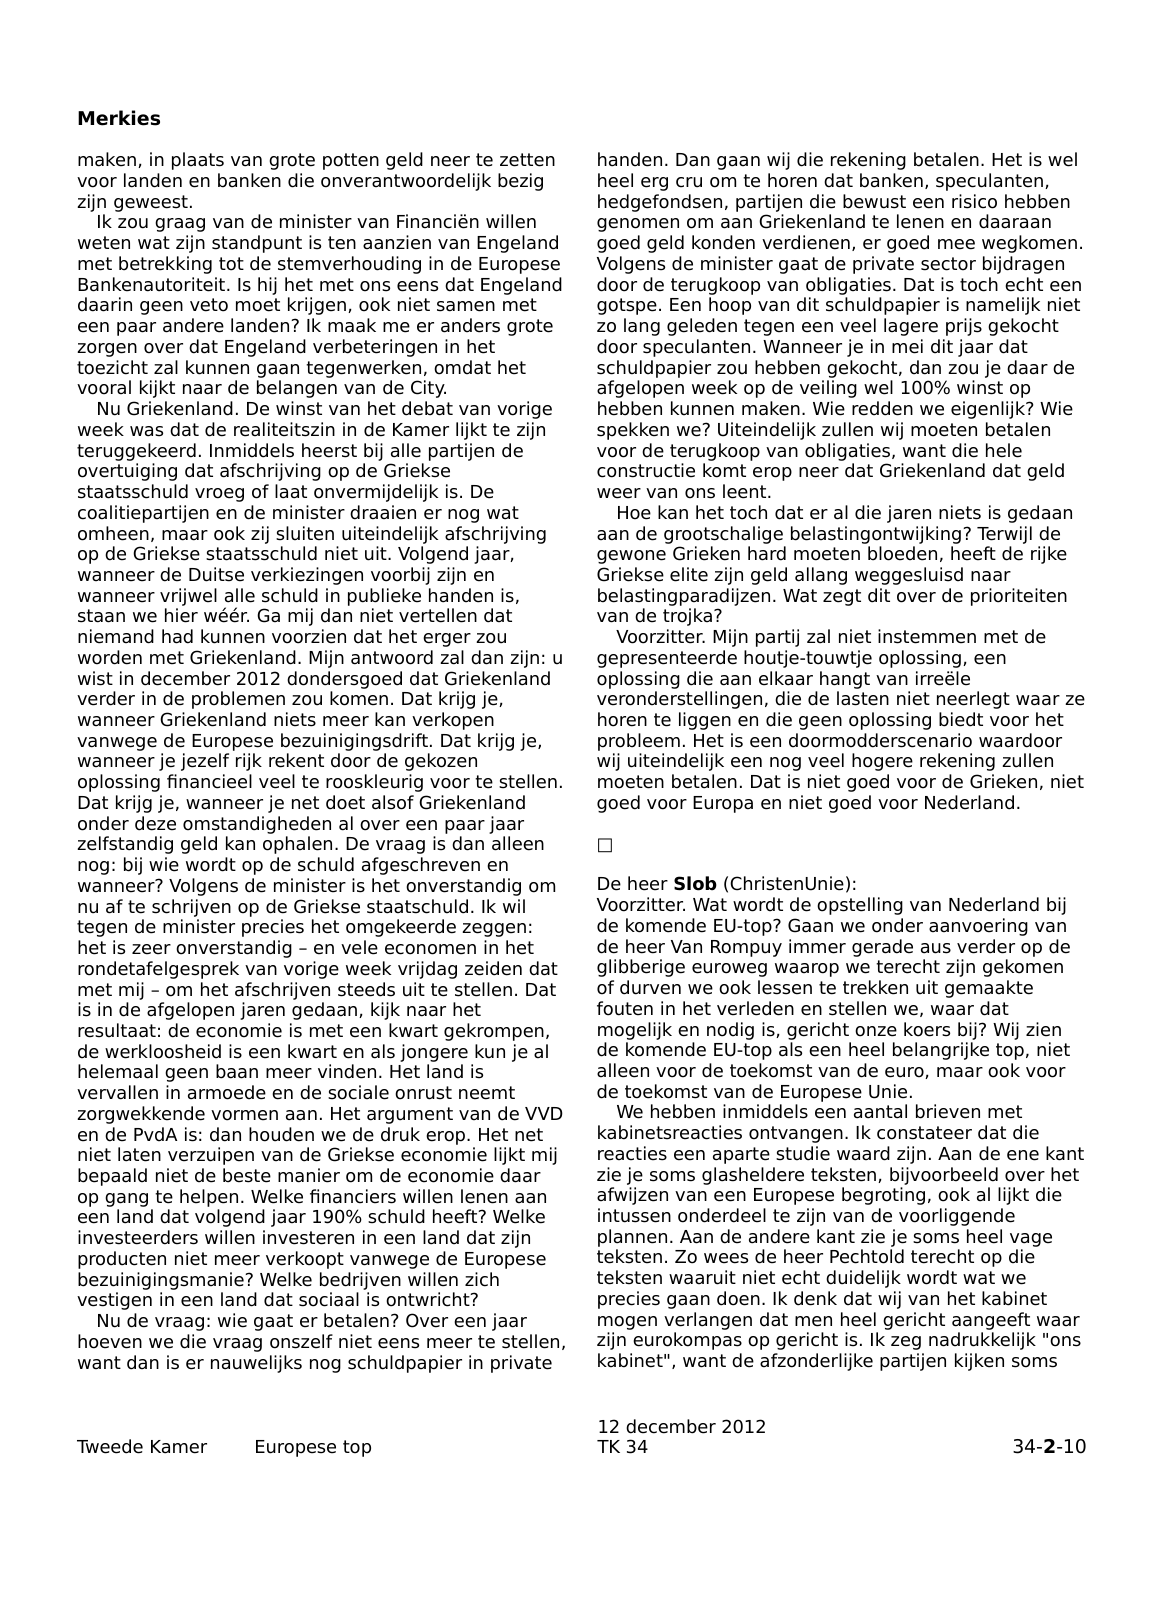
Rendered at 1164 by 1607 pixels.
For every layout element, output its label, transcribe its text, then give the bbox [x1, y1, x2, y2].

text Hoe kan het toch dat er al die jaren niets is gedaan aan de grootschalige belastingontwijking? Terwijl de gewone Grieken hard moeten bloeden, heeft de rijke Griekse elite zijn geld allang weggesluisd naar belastingparadijzen. Wat zegt dit over de prioriteiten van de trojka? [596, 503, 1087, 627]
text handen. Dan gaan wij die rekening betalen. Het is wel heel erg cru om te horen dat banken, speculanten, hedgefondsen, partijen die bewust een risico hebben genomen om aan Griekenland te lenen en daaraan goed geld konden verdienen, er goed mee wegkomen. Volgens de minister gaat de private sector bijdragen door de terugkoop van obligaties. Dat is toch echt een gotspe. Een hoop van dit schuldpapier is namelijk niet zo lang geleden tegen een veel lagere prijs gekocht door speculanten. Wanneer je in mei dit jaar dat schuldpapier zou hebben gekocht, dan zou je daar de afgelopen week op de veiling wel 100% winst op hebben kunnen maken. Wie redden we eigenlijk? Wie spekken we? Uiteindelijk zullen wij moeten betalen voor de terugkoop van obligaties, want die hele constructie komt erop neer dat Griekenland dat geld weer van ons leent. [596, 150, 1087, 503]
text Voorzitter. Wat wordt de opstelling van Nederland bij de komende EU-top? Gaan we onder aanvoering van de heer Van Rompuy immer gerade aus verder op de glibberige euroweg waarop we terecht zijn gekomen of durven we ook lessen te trekken uit gemaakte fouten in het verleden en stellen we, waar dat mogelijk en nodig is, gericht onze koers bij? Wij zien de komende EU-top als een heel belangrijke top, niet alleen voor de toekomst van de euro, maar ook voor de toekomst van de Europese Unie. [596, 895, 1087, 1102]
text De heer Slob (ChristenUnie): [596, 874, 1087, 895]
text □ [596, 833, 1087, 854]
text Nu de vraag: wie gaat er betalen? Over een jaar hoeven we die vraag onszelf niet eens meer te stellen, want dan is er nauwelijks nog schuldpapier in private [77, 1311, 567, 1373]
text Ik zou graag van de minister van Financiën willen weten wat zijn standpunt is ten aanzien van Engeland met betrekking tot de stemverhouding in de Europese Bankenautoriteit. Is hij het met ons eens dat Engeland daarin geen veto moet krijgen, ook niet samen met een paar andere landen? Ik maak me er anders grote zorgen over dat Engeland verbeteringen in het toezicht zal kunnen gaan tegenwerken, omdat het vooral kijkt naar de belangen van de City. [77, 212, 567, 399]
text We hebben inmiddels een aantal brieven met kabinetsreacties ontvangen. Ik constateer dat die reacties een aparte studie waard zijn. Aan de ene kant zie je soms glasheldere teksten, bijvoorbeeld over het afwijzen van een Europese begroting, ook al lijkt die intussen onderdeel te zijn van de voorliggende plannen. Aan de andere kant zie je soms heel vage teksten. Zo wees de heer Pechtold terecht op die teksten waaruit niet echt duidelijk wordt wat we precies gaan doen. Ik denk dat wij van het kabinet mogen verlangen dat men heel gericht aangeeft waar zijn eurokompas op gericht is. Ik zeg nadrukkelijk "ons kabinet", want de afzonderlijke partijen kijken soms [596, 1102, 1087, 1372]
text maken, in plaats van grote potten geld neer te zetten voor landen en banken die onverantwoordelijk bezig zijn geweest. [77, 150, 567, 212]
text Voorzitter. Mijn partij zal niet instemmen met de gepresenteerde houtje-touwtje oplossing, een oplossing die aan elkaar hangt van irreële veronderstellingen, die de lasten niet neerlegt waar ze horen te liggen en die geen oplossing biedt voor het probleem. Het is een doormodderscenario waardoor wij uiteindelijk een nog veel hogere rekening zullen moeten betalen. Dat is niet goed voor de Grieken, niet goed voor Europa en niet goed voor Nederland. [596, 627, 1087, 813]
text Nu Griekenland. De winst van het debat van vorige week was dat de realiteitszin in de Kamer lijkt te zijn teruggekeerd. Inmiddels heerst bij alle partijen de overtuiging dat afschrijving op de Griekse staatsschuld vroeg of laat onvermijdelijk is. De coalitiepartijen en de minister draaien er nog wat omheen, maar ook zij sluiten uiteindelijk afschrijving op de Griekse staatsschuld niet uit. Volgend jaar, wanneer de Duitse verkiezingen voorbij zijn en wanneer vrijwel alle schuld in publieke handen is, staan we hier wéér. Ga mij dan niet vertellen dat niemand had kunnen voorzien dat het erger zou worden met Griekenland. Mijn antwoord zal dan zijn: u wist in december 2012 dondersgoed dat Griekenland verder in de problemen zou komen. Dat krijg je, wanneer Griekenland niets meer kan verkopen vanwege de Europese bezuinigingsdrift. Dat krijg je, wanneer je jezelf rijk rekent door de gekozen oplossing financieel veel te rooskleurig voor te stellen. Dat krijg je, wanneer je net doet alsof Griekenland onder deze omstandigheden al over een paar jaar zelfstandig geld kan ophalen. De vraag is dan alleen nog: bij wie wordt op de schuld afgeschreven en wanneer? Volgens de minister is het onverstandig om nu af te schrijven op de Griekse staatschuld. Ik wil tegen de minister precies het omgekeerde zeggen: het is zeer onverstandig – en vele economen in het rondetafelgesprek van vorige week vrijdag zeiden dat met mij – om het afschrijven steeds uit te stellen. Dat is in de afgelopen jaren gedaan, kijk naar het resultaat: de economie is met een kwart gekrompen, de werkloosheid is een kwart en als jongere kun je al helemaal geen baan meer vinden. Het land is vervallen in armoede en de sociale onrust neemt zorgwekkende vormen aan. Het argument van de VVD en de PvdA is: dan houden we de druk erop. Het net niet laten verzuipen van de Griekse economie lijkt mij bepaald niet de beste manier om de economie daar op gang te helpen. Welke financiers willen lenen aan een land dat volgend jaar 190% schuld heeft? Welke investeerders willen investeren in een land dat zijn producten niet meer verkoopt vanwege de Europese bezuinigingsmanie? Welke bedrijven willen zich vestigen in een land dat sociaal is ontwricht? [77, 399, 567, 1311]
